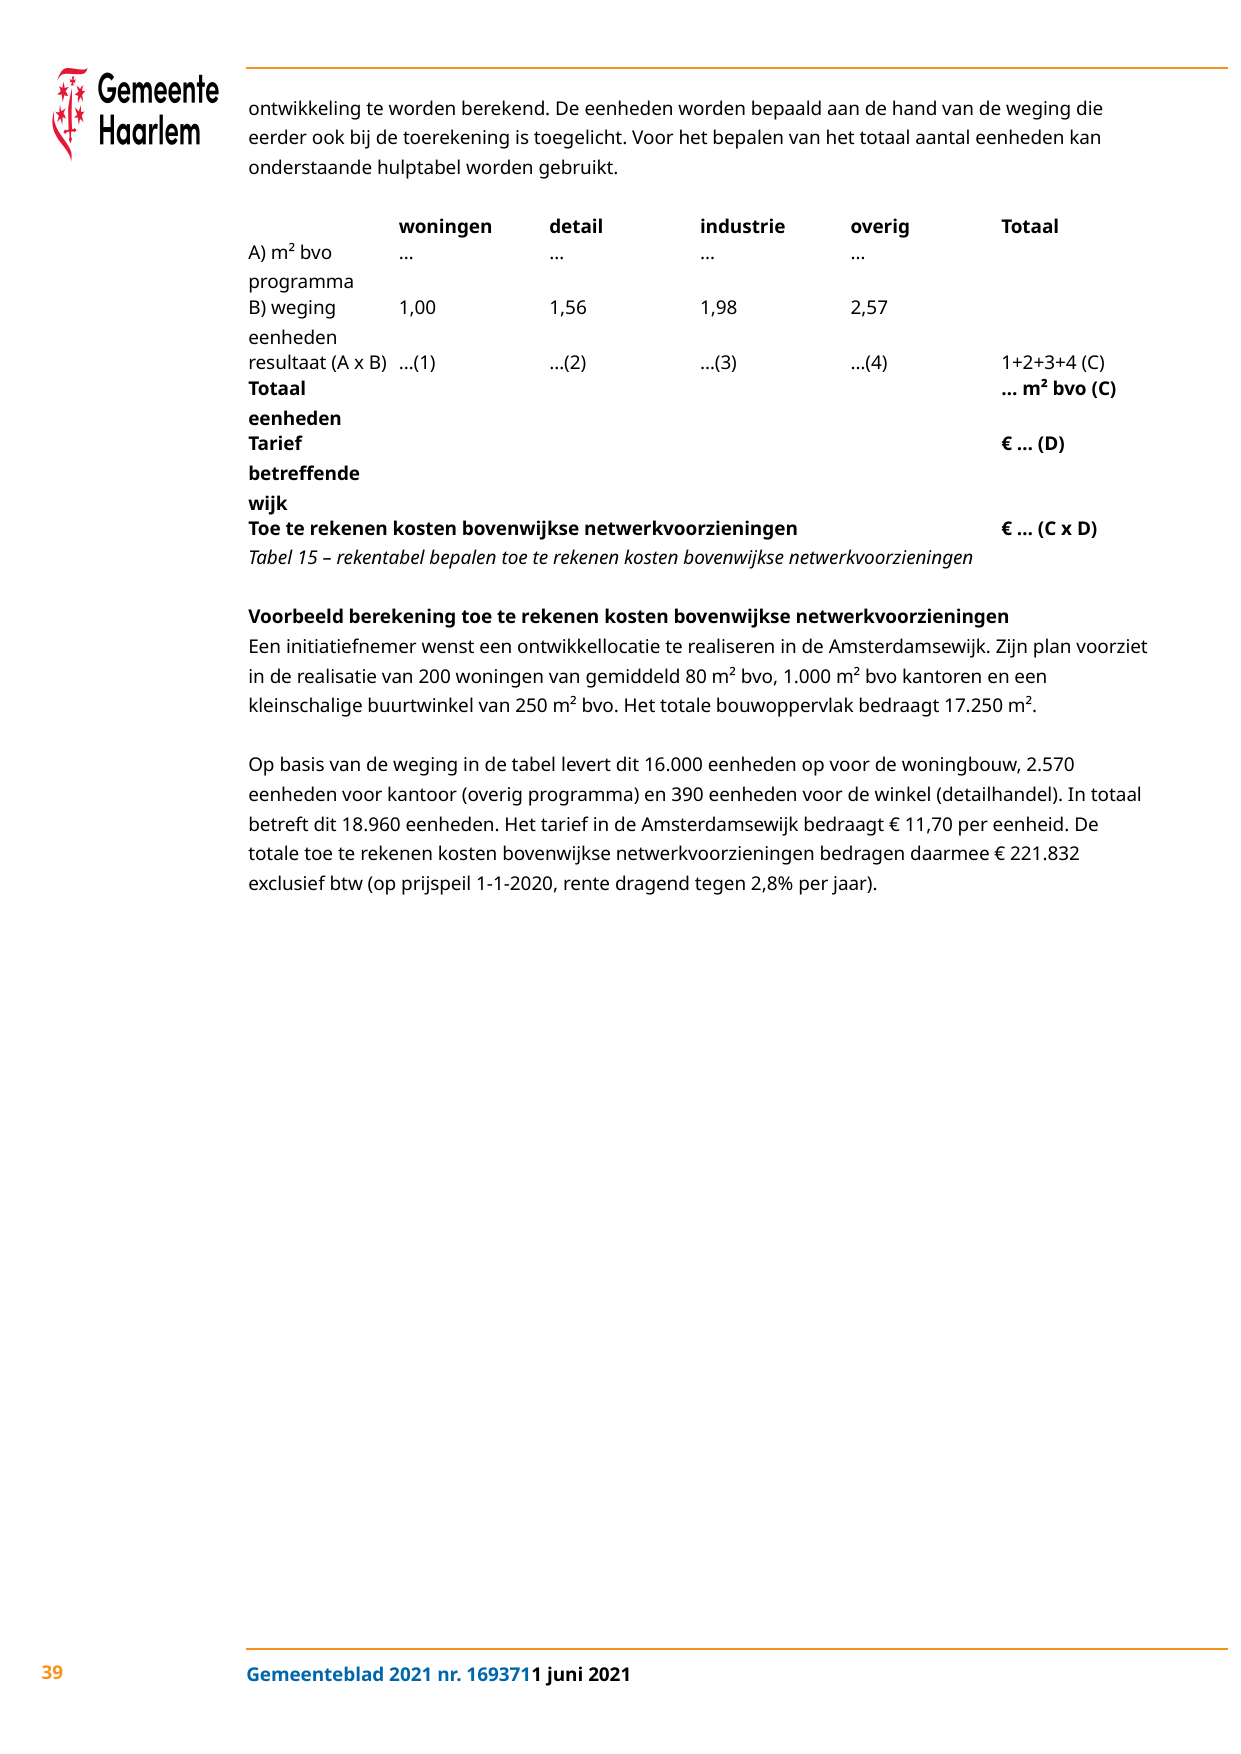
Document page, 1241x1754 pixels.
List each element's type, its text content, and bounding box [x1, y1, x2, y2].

text Tabel 15 – rekentabel bepalen toe te rekenen kosten bovenwijkse netwerkvoorzieningen [248, 544, 1152, 570]
table_cell 1,56 [549, 294, 700, 349]
table_header Totaal [1001, 213, 1152, 239]
table_header overig [850, 213, 1001, 239]
table_cell …(3) [700, 350, 850, 375]
table_cell … [549, 239, 700, 294]
table_cell …(1) [399, 350, 549, 375]
table_cell B) weging eenheden [248, 294, 398, 349]
table_cell A) m² bvo programma [248, 239, 398, 294]
table_cell … m² bvo (C) [1001, 375, 1152, 431]
text ontwikkeling te worden berekend. De eenheden worden bepaald aan de hand van de weging die eerder ook bij de toerekening is toegelicht. Voor het bepalen van het totaal aantal eenheden kan onderstaande hulptabel worden gebruikt. [248, 95, 1152, 180]
table_cell 1,00 [399, 294, 549, 349]
table_cell [549, 375, 700, 431]
table_cell … [850, 239, 1001, 294]
table_cell € … (C x D) [1001, 516, 1152, 541]
table_cell [399, 375, 549, 431]
table_cell Totaal eenheden [248, 375, 398, 431]
table_cell 1,98 [700, 294, 850, 349]
table_header industrie [700, 213, 850, 239]
table_cell 1+2+3+4 (C) [1001, 350, 1152, 375]
table_cell … [399, 239, 549, 294]
table_cell [700, 375, 850, 431]
table_cell …(4) [850, 350, 1001, 375]
table_cell [700, 431, 850, 516]
table_cell Toe te rekenen kosten bovenwijkse netwerkvoorzieningen [248, 516, 1001, 541]
table_header detail [549, 213, 700, 239]
table_header woningen [399, 213, 549, 239]
table_cell … [700, 239, 850, 294]
table_cell [1001, 239, 1152, 294]
table_cell …(2) [549, 350, 700, 375]
table_cell [399, 431, 549, 516]
table_cell [850, 431, 1001, 516]
table_cell 2,57 [850, 294, 1001, 349]
table_cell [1001, 294, 1152, 349]
picture [41, 47, 231, 172]
table_cell [549, 431, 700, 516]
table_cell resultaat (A x B) [248, 350, 398, 375]
table_cell € … (D) [1001, 431, 1152, 516]
table_cell Tarief betreffende wijk [248, 431, 398, 516]
table_cell [850, 375, 1001, 431]
table_header Voorbeeld berekening toe te rekenen kosten bovenwijkse netwerkvoorzieningen Een initiatiefnemer wenst een ontwikkellocatie te realiseren in de Amsterdamsewijk. Zijn plan voorziet in de realisatie van 200 woningen van gemiddeld 80 m² bvo, 1.000 m² bvo kantoren en een kleinschalige buurtwinkel van 250 m² bvo. Het totale bouwoppervlak bedraagt 17.250 m². Op basis van de weging in de tabel levert dit 16.000 eenheden op voor de woningbouw, 2.570 eenheden voor kantoor (overig programma) en 390 eenheden voor de winkel (detailhandel). In totaal betreft dit 18.960 eenheden. Het tarief in de Amsterdamsewijk bedraagt € 11,70 per eenheid. De totale toe te rekenen kosten bovenwijkse netwerkvoorzieningen bedragen daarmee € 221.832 exclusief btw (op prijspeil 1-1-2020, rente dragend tegen 2,8% per jaar). [248, 604, 1152, 896]
table_header [248, 213, 398, 239]
